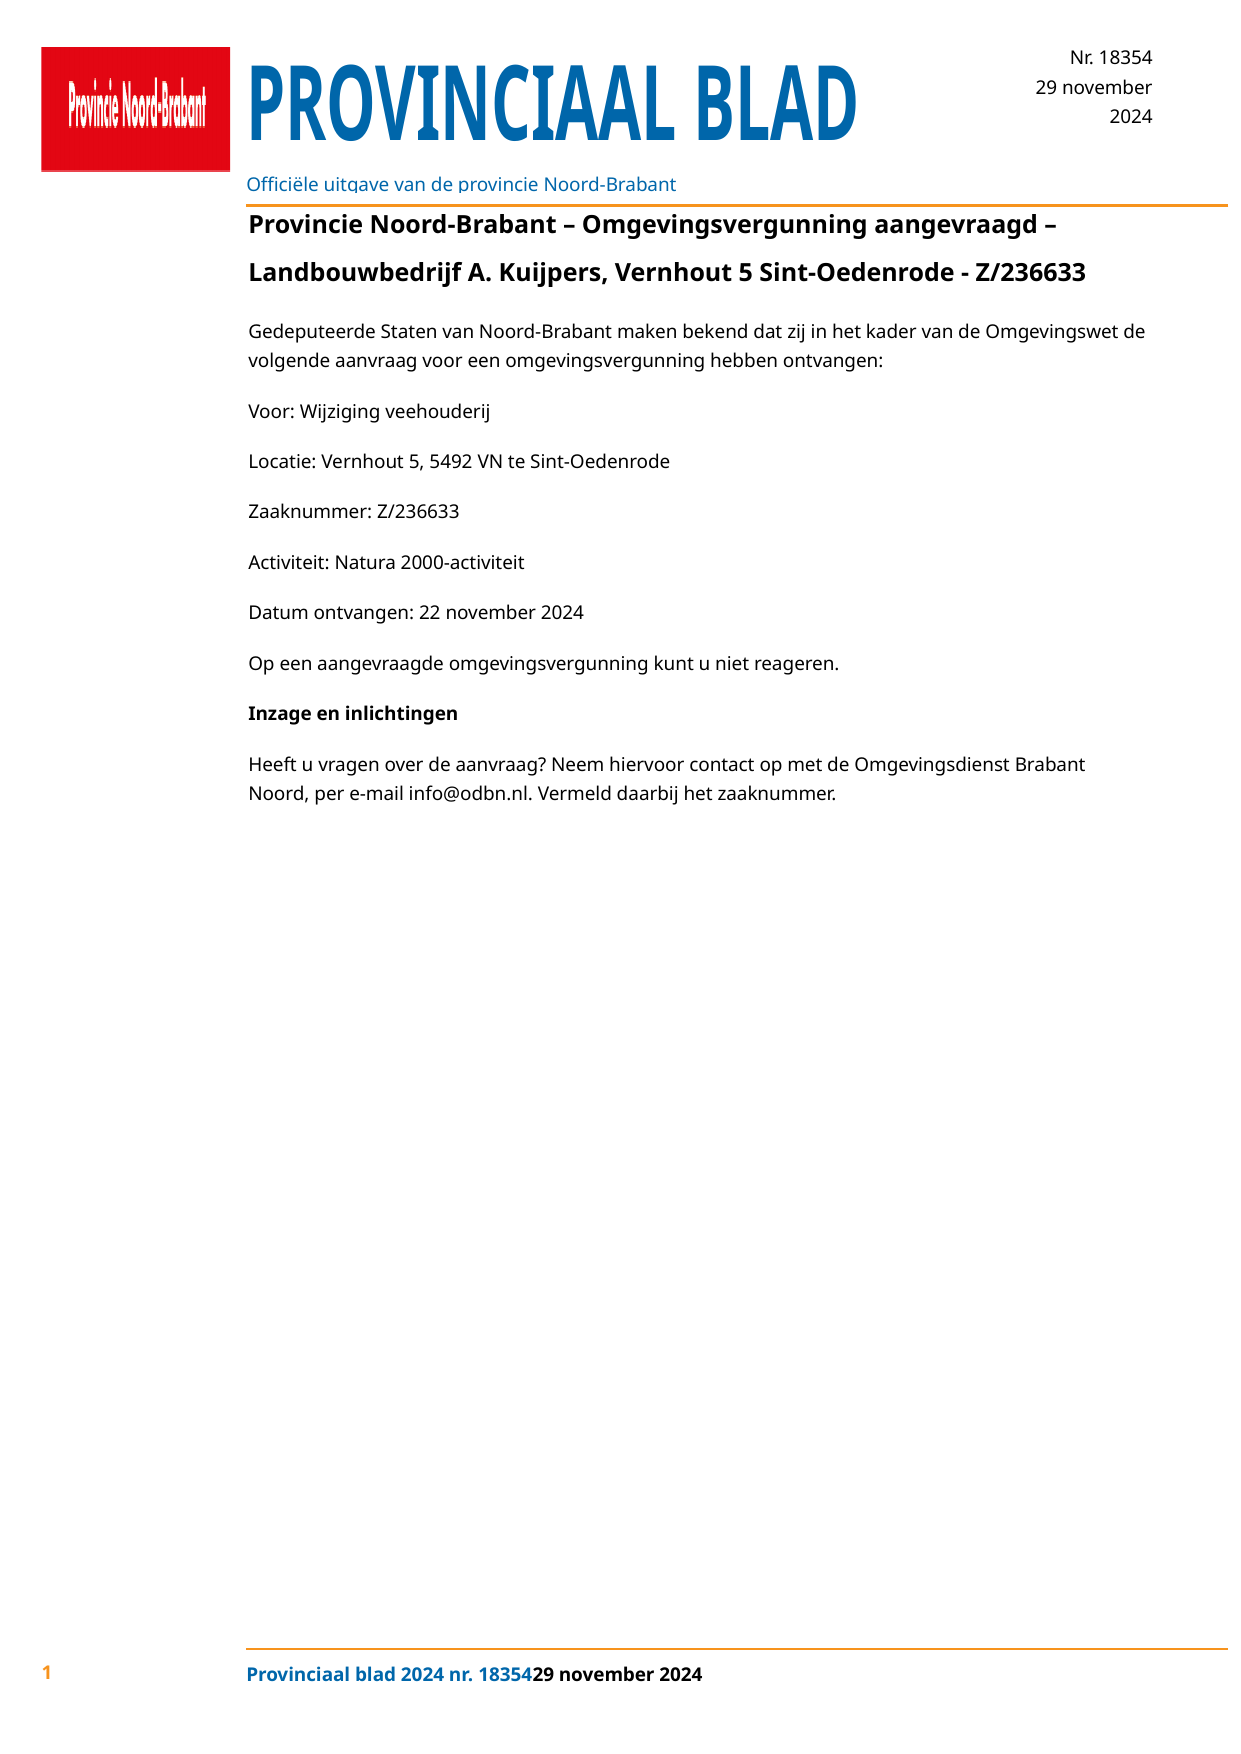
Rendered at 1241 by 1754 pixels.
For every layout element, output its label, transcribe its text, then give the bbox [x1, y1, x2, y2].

picture [41, 47, 231, 172]
text Zaaknummer: Z/236633 [248, 499, 1152, 524]
text Voor: Wijziging veehouderij [248, 398, 1152, 424]
text Locatie: Vernhout 5, 5492 VN te Sint-Oedenrode [248, 448, 1152, 474]
text Gedeputeerde Staten van Noord-Brabant maken bekend dat zij in het kader van de Omgevingswet de volgende aanvraag voor een omgevingsvergunning hebben ontvangen: [248, 318, 1152, 373]
text Op een aangevraagde omgevingsvergunning kunt u niet reageren. [248, 650, 1152, 676]
text Activiteit: Natura 2000-activiteit [248, 549, 1152, 575]
text Provincie Noord-Brabant – Omgevingsvergunning aangevraagd – Landbouwbedrijf A. Kuijpers, Vernhout 5 Sint-Oedenrode - Z/236633 [248, 207, 1152, 288]
text Heeft u vragen over de aanvraag? Neem hiervoor contact op met de Omgevingsdienst Brabant Noord, per e-mail info@odbn.nl. Vermeld daarbij het zaaknummer. [248, 751, 1152, 806]
text Inzage en inlichtingen [248, 700, 1152, 726]
text Datum ontvangen: 22 november 2024 [248, 599, 1152, 625]
